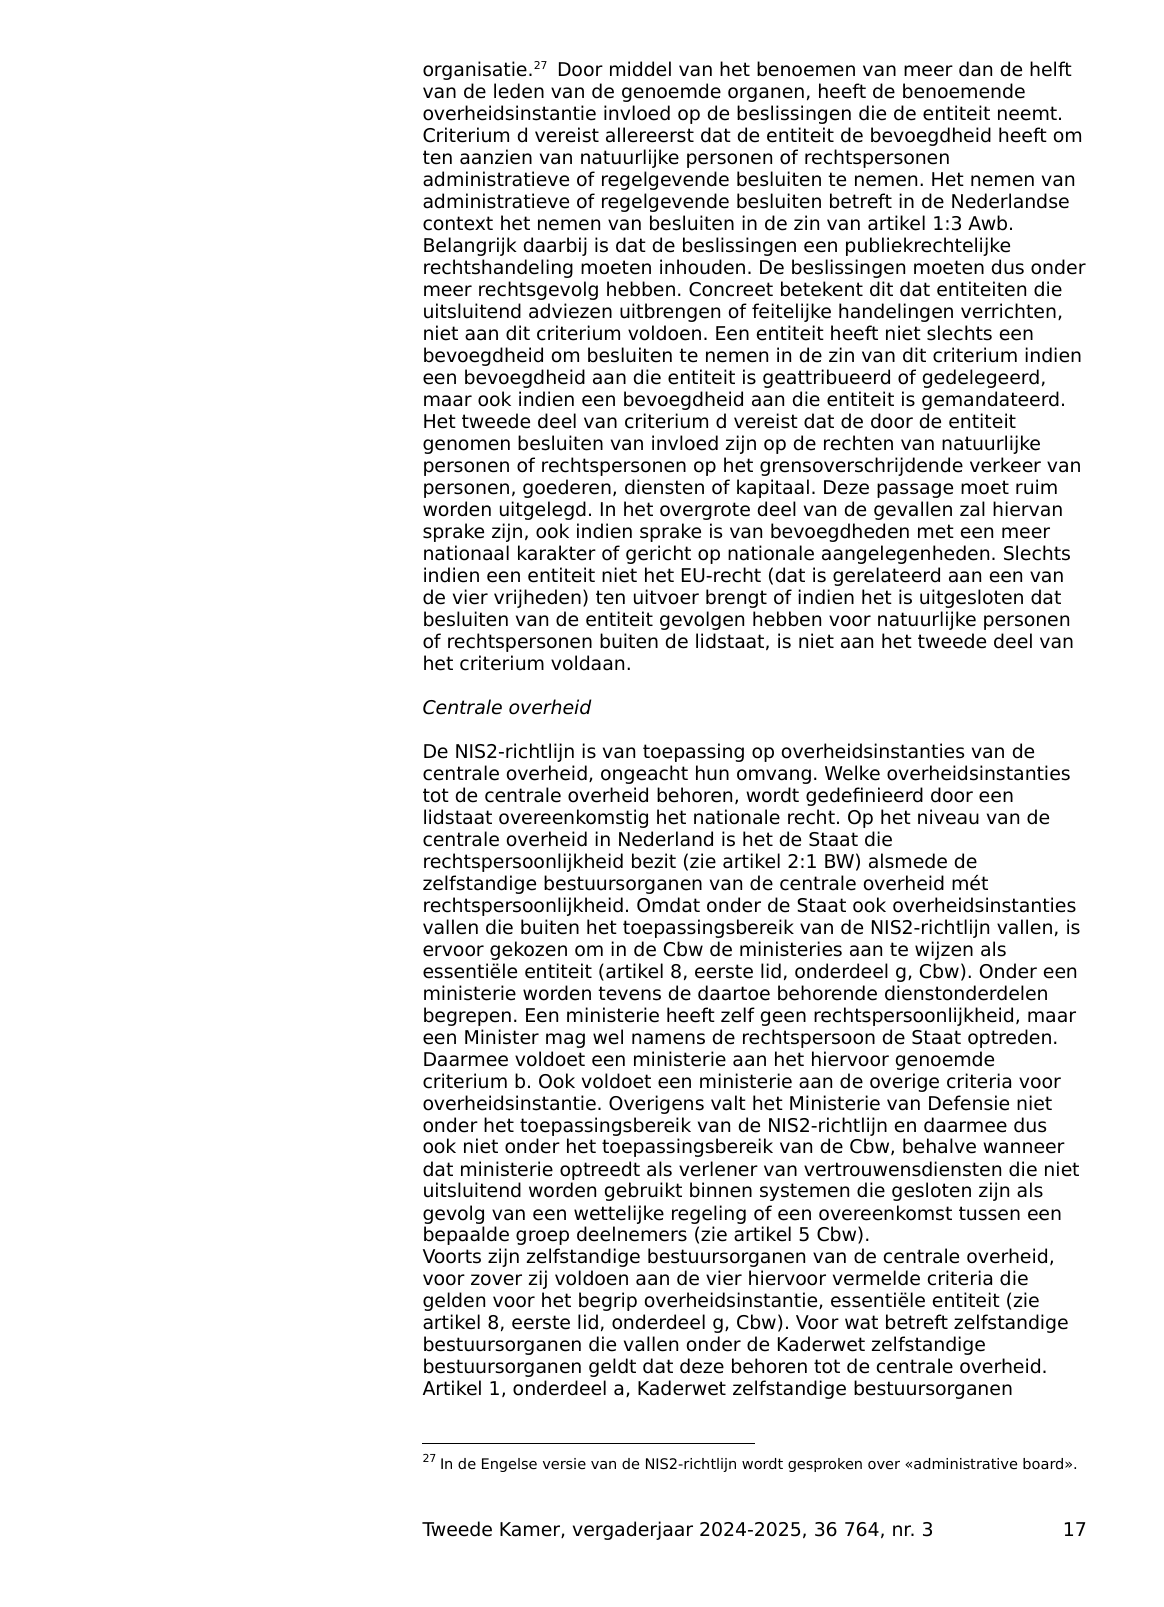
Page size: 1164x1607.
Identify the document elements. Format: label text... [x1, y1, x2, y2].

subtitle Centrale overheid [422, 697, 1087, 719]
text In de Engelse versie van de NIS2-richtlijn wordt gesproken over «administrative board». [422, 1452, 1087, 1474]
text Criterium d vereist allereerst dat de entiteit de bevoegdheid heeft om ten aanzien van natuurlijke personen of rechtspersonen administratieve of regelgevende besluiten te nemen. Het nemen van administratieve of regelgevende besluiten betreft in de Nederlandse context het nemen van besluiten in de zin van artikel 1:3 Awb. Belangrijk daarbij is dat de beslissingen een publiekrechtelijke rechtshandeling moeten inhouden. De beslissingen moeten dus onder meer rechtsgevolg hebben. Concreet betekent dit dat entiteiten die uitsluitend adviezen uitbrengen of feitelijke handelingen verrichten, niet aan dit criterium voldoen. Een entiteit heeft niet slechts een bevoegdheid om besluiten te nemen in de zin van dit criterium indien een bevoegdheid aan die entiteit is geattribueerd of gedelegeerd, maar ook indien een bevoegdheid aan die entiteit is gemandateerd. Het tweede deel van criterium d vereist dat de door de entiteit genomen besluiten van invloed zijn op de rechten van natuurlijke personen of rechtspersonen op het grensoverschrijdende verkeer van personen, goederen, diensten of kapitaal. Deze passage moet ruim worden uitgelegd. In het overgrote deel van de gevallen zal hiervan sprake zijn, ook indien sprake is van bevoegdheden met een meer nationaal karakter of gericht op nationale aangelegenheden. Slechts indien een entiteit niet het EU-recht (dat is gerelateerd aan een van de vier vrijheden) ten uitvoer brengt of indien het is uitgesloten dat besluiten van de entiteit gevolgen hebben voor natuurlijke personen of rechtspersonen buiten de lidstaat, is niet aan het tweede deel van het criterium voldaan. [422, 125, 1087, 674]
text De NIS2-richtlijn is van toepassing op overheidsinstanties van de centrale overheid, ongeacht hun omvang. Welke overheidsinstanties tot de centrale overheid behoren, wordt gedefinieerd door een lidstaat overeenkomstig het nationale recht. Op het niveau van de centrale overheid in Nederland is het de Staat die rechtspersoonlijkheid bezit (zie artikel 2:1 BW) alsmede de zelfstandige bestuursorganen van de centrale overheid mét rechtspersoonlijkheid. Omdat onder de Staat ook overheidsinstanties vallen die buiten het toepassingsbereik van de NIS2-richtlijn vallen, is ervoor gekozen om in de Cbw de ministeries aan te wijzen als essentiële entiteit (artikel 8, eerste lid, onderdeel g, Cbw). Onder een ministerie worden tevens de daartoe behorende dienstonderdelen begrepen. Een ministerie heeft zelf geen rechtspersoonlijkheid, maar een Minister mag wel namens de rechtspersoon de Staat optreden. Daarmee voldoet een ministerie aan het hiervoor genoemde criterium b. Ook voldoet een ministerie aan de overige criteria voor overheidsinstantie. Overigens valt het Ministerie van Defensie niet onder het toepassingsbereik van de NIS2-richtlijn en daarmee dus ook niet onder het toepassingsbereik van de Cbw, behalve wanneer dat ministerie optreedt als verlener van vertrouwensdiensten die niet uitsluitend worden gebruikt binnen systemen die gesloten zijn als gevolg van een wettelijke regeling of een overeenkomst tussen een bepaalde groep deelnemers (zie artikel 5 Cbw). [422, 741, 1087, 1246]
text organisatie. Door middel van het benoemen van meer dan de helft van de leden van de genoemde organen, heeft de benoemende overheidsinstantie invloed op de beslissingen die de entiteit neemt. [422, 59, 1087, 125]
text Voorts zijn zelfstandige bestuursorganen van de centrale overheid, voor zover zij voldoen aan de vier hiervoor vermelde criteria die gelden voor het begrip overheidsinstantie, essentiële entiteit (zie artikel 8, eerste lid, onderdeel g, Cbw). Voor wat betreft zelfstandige bestuursorganen die vallen onder de Kaderwet zelfstandige bestuursorganen geldt dat deze behoren tot de centrale overheid. Artikel 1, onderdeel a, Kaderwet zelfstandige bestuursorganen [422, 1246, 1087, 1400]
